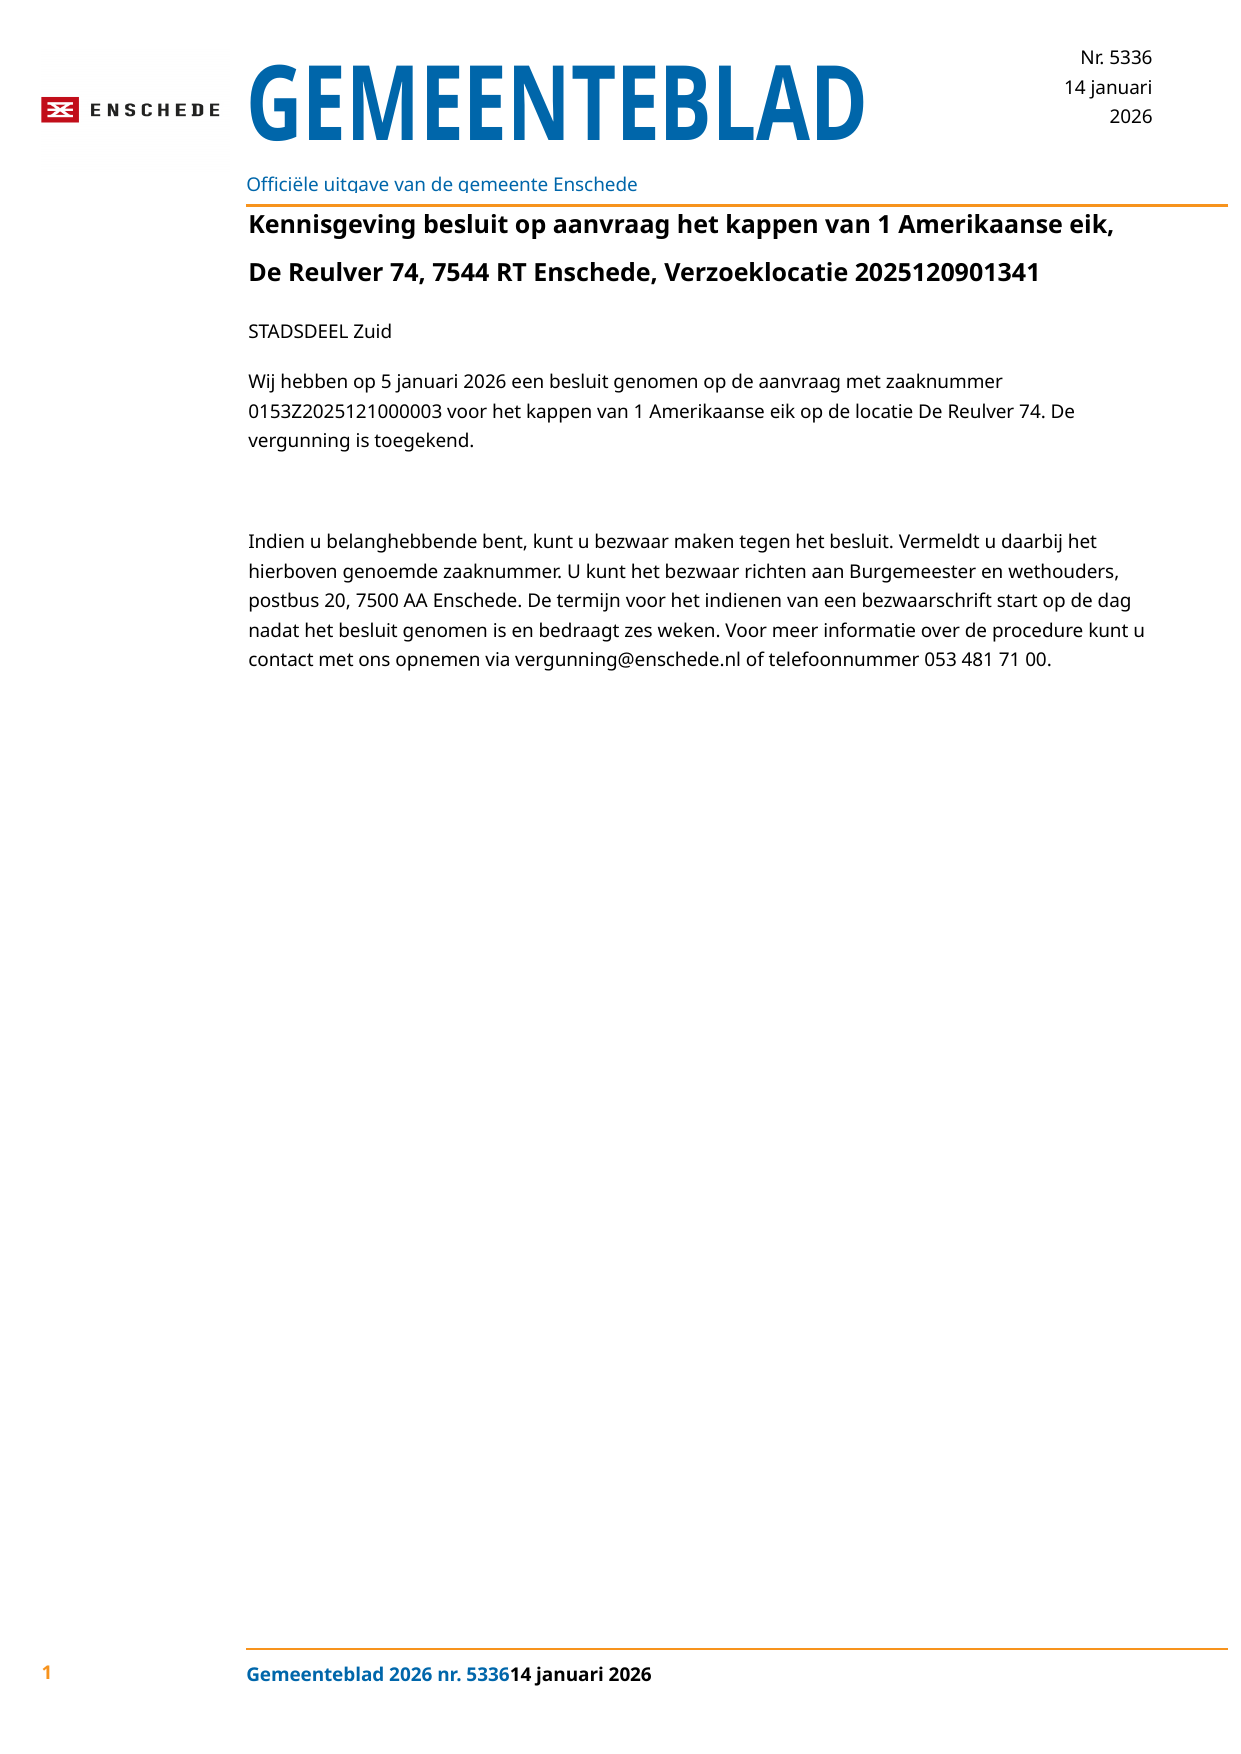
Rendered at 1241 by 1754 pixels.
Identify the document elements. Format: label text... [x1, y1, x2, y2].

text Wij hebben op 5 januari 2026 een besluit genomen op de aanvraag met zaaknummer 0153Z2025121000003 voor het kappen van 1 Amerikaanse eik op de locatie De Reulver 74. De vergunning is toegekend. [248, 368, 1152, 453]
picture [41, 47, 231, 172]
text Indien u belanghebbende bent, kunt u bezwaar maken tegen het besluit. Vermeldt u daarbij het hierboven genoemde zaaknummer. U kunt het bezwaar richten aan Burgemeester en wethouders, postbus 20, 7500 AA Enschede. De termijn voor het indienen van een bezwaarschrift start op de dag nadat het besluit genomen is en bedraagt zes weken. Voor meer informatie over de procedure kunt u contact met ons opnemen via vergunning@enschede.nl of telefoonnummer 053 481 71 00. [248, 528, 1152, 672]
text STADSDEEL Zuid [248, 318, 1152, 344]
text Kennisgeving besluit op aanvraag het kappen van 1 Amerikaanse eik, De Reulver 74, 7544 RT Enschede, Verzoeklocatie 2025120901341 [248, 207, 1152, 288]
